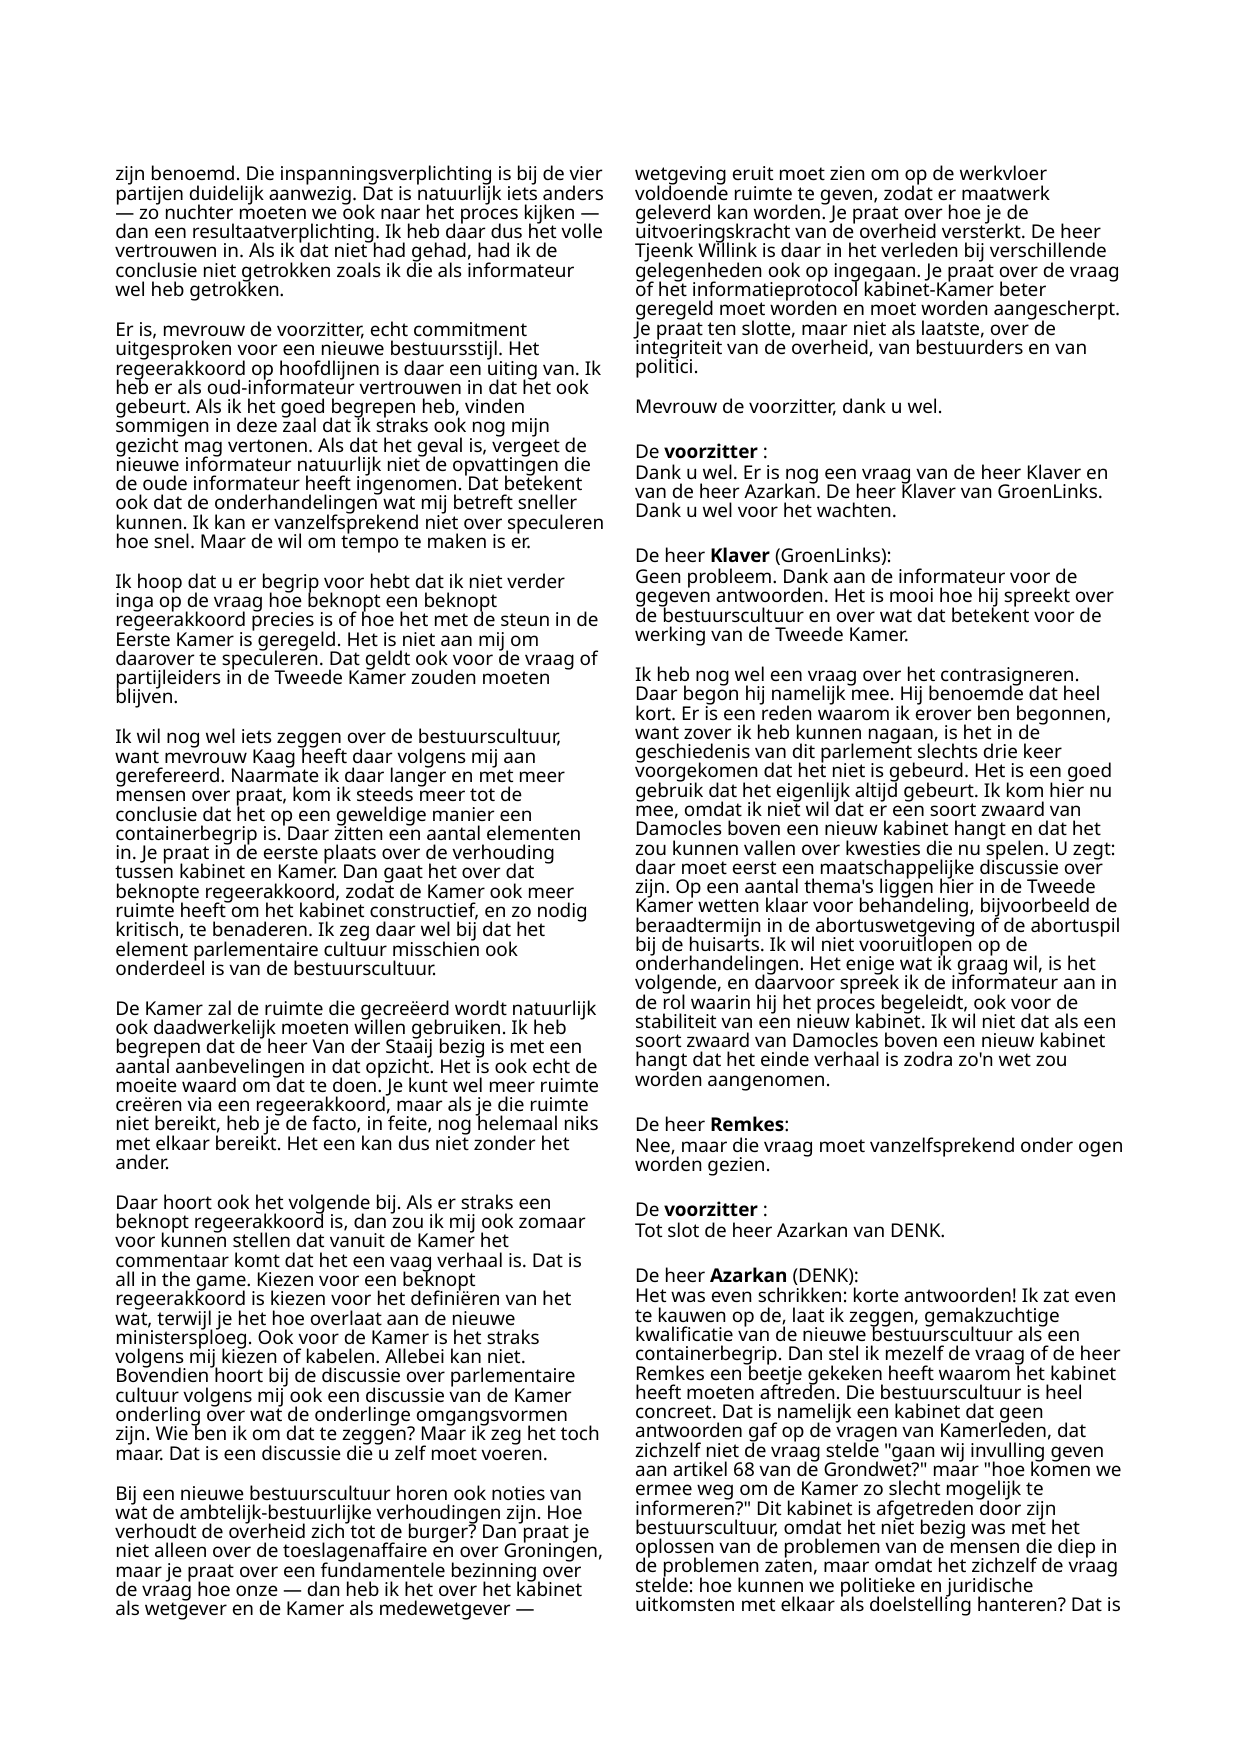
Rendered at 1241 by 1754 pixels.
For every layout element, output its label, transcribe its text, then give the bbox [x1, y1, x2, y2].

text Dank u wel. Er is nog een vraag van de heer Klaver en van de heer Azarkan. De heer Klaver van GroenLinks. Dank u wel voor het wachten. [635, 464, 1125, 522]
text De voorzitter : [635, 438, 1125, 464]
text zijn benoemd. Die inspanningsverplichting is bij de vier partijen duidelijk aanwezig. Dat is natuurlijk iets anders — zo nuchter moeten we ook naar het proces kijken — dan een resultaatverplichting. Ik heb daar dus het volle vertrouwen in. Als ik dat niet had gehad, had ik de conclusie niet getrokken zoals ik die als informateur wel heb getrokken. [115, 165, 605, 300]
text Tot slot de heer Azarkan van DENK. [635, 1222, 1125, 1241]
text Er is, mevrouw de voorzitter, echt commitment uitgesproken voor een nieuwe bestuursstijl. Het regeerakkoord op hoofdlijnen is daar een uiting van. Ik heb er als oud-informateur vertrouwen in dat het ook gebeurt. Als ik het goed begrepen heb, vinden sommigen in deze zaal dat ik straks ook nog mijn gezicht mag vertonen. Als dat het geval is, vergeet de nieuwe informateur natuurlijk niet de opvattingen die de oude informateur heeft ingenomen. Dat betekent ook dat de onderhandelingen wat mij betreft sneller kunnen. Ik kan er vanzelfsprekend niet over speculeren hoe snel. Maar de wil om tempo te maken is er. [115, 321, 605, 552]
text Ik wil nog wel iets zeggen over de bestuurscultuur, want mevrouw Kaag heeft daar volgens mij aan gerefereerd. Naarmate ik daar langer en met meer mensen over praat, kom ik steeds meer tot de conclusie dat het op een geweldige manier een containerbegrip is. Daar zitten een aantal elementen in. Je praat in de eerste plaats over de verhouding tussen kabinet en Kamer. Dan gaat het over dat beknopte regeerakkoord, zodat de Kamer ook meer ruimte heeft om het kabinet constructief, en zo nodig kritisch, te benaderen. Ik zeg daar wel bij dat het element parlementaire cultuur misschien ook onderdeel is van de bestuurscultuur. [115, 728, 605, 979]
text De heer Remkes: [635, 1111, 1125, 1137]
text Geen probleem. Dank aan de informateur voor de gegeven antwoorden. Het is mooi hoe hij spreekt over de bestuurscultuur en over wat dat betekent voor de werking van de Tweede Kamer. [635, 568, 1125, 645]
text Het was even schrikken: korte antwoorden! Ik zat even te kauwen op de, laat ik zeggen, gemakzuchtige kwalificatie van de nieuwe bestuurscultuur als een containerbegrip. Dan stel ik mezelf de vraag of de heer Remkes een beetje gekeken heeft waarom het kabinet heeft moeten aftreden. Die bestuurscultuur is heel concreet. Dat is namelijk een kabinet dat geen antwoorden gaf op de vragen van Kamerleden, dat zichzelf niet de vraag stelde "gaan wij invulling geven aan artikel 68 van de Grondwet?" maar "hoe komen we ermee weg om de Kamer zo slecht mogelijk te informeren?" Dit kabinet is afgetreden door zijn bestuurscultuur, omdat het niet bezig was met het oplossen van de problemen van de mensen die diep in de problemen zaten, maar omdat het zichzelf de vraag stelde: hoe kunnen we politieke en juridische uitkomsten met elkaar als doelstelling hanteren? Dat is [635, 1287, 1125, 1615]
text De Kamer zal de ruimte die gecreëerd wordt natuurlijk ook daadwerkelijk moeten willen gebruiken. Ik heb begrepen dat de heer Van der Staaij bezig is met een aantal aanbevelingen in dat opzicht. Het is ook echt de moeite waard om dat te doen. Je kunt wel meer ruimte creëren via een regeerakkoord, maar als je die ruimte niet bereikt, heb je de facto, in feite, nog helemaal niks met elkaar bereikt. Het een kan dus niet zonder het ander. [115, 1000, 605, 1173]
text De heer Azarkan (DENK): [635, 1262, 1125, 1287]
text Bij een nieuwe bestuurscultuur horen ook noties van wat de ambtelijk-bestuurlijke verhoudingen zijn. Hoe verhoudt de overheid zich tot de burger? Dan praat je niet alleen over de toeslagenaffaire en over Groningen, maar je praat over een fundamentele bezinning over de vraag hoe onze — dan heb ik het over het kabinet als wetgever en de Kamer als medewetgever — [115, 1484, 605, 1619]
text wetgeving eruit moet zien om op de werkvloer voldoende ruimte te geven, zodat er maatwerk geleverd kan worden. Je praat over hoe je de uitvoeringskracht van de overheid versterkt. De heer Tjeenk Willink is daar in het verleden bij verschillende gelegenheden ook op ingegaan. Je praat over de vraag of het informatieprotocol kabinet-Kamer beter geregeld moet worden en moet worden aangescherpt. Je praat ten slotte, maar niet als laatste, over de integriteit van de overheid, van bestuurders en van politici. [635, 165, 1125, 377]
text Nee, maar die vraag moet vanzelfsprekend onder ogen worden gezien. [635, 1137, 1125, 1175]
text Daar hoort ook het volgende bij. Als er straks een beknopt regeerakkoord is, dan zou ik mij ook zomaar voor kunnen stellen dat vanuit de Kamer het commentaar komt dat het een vaag verhaal is. Dat is all in the game. Kiezen voor een beknopt regeerakkoord is kiezen voor het definiëren van het wat, terwijl je het hoe overlaat aan de nieuwe ministersploeg. Ook voor de Kamer is het straks volgens mij kiezen of kabelen. Allebei kan niet. Bovendien hoort bij de discussie over parlementaire cultuur volgens mij ook een discussie van de Kamer onderling over wat de onderlinge omgangsvormen zijn. Wie ben ik om dat te zeggen? Maar ik zeg het toch maar. Dat is een discussie die u zelf moet voeren. [115, 1194, 605, 1464]
text De voorzitter : [635, 1196, 1125, 1222]
text De heer Klaver (GroenLinks): [635, 542, 1125, 568]
text Ik hoop dat u er begrip voor hebt dat ik niet verder inga op de vraag hoe beknopt een beknopt regeerakkoord precies is of hoe het met de steun in de Eerste Kamer is geregeld. Het is niet aan mij om daarover te speculeren. Dat geldt ook voor de vraag of partijleiders in de Tweede Kamer zouden moeten blijven. [115, 573, 605, 708]
text Mevrouw de voorzitter, dank u wel. [635, 398, 1125, 417]
text Ik heb nog wel een vraag over het contrasigneren. Daar begon hij namelijk mee. Hij benoemde dat heel kort. Er is een reden waarom ik erover ben begonnen, want zover ik heb kunnen nagaan, is het in de geschiedenis van dit parlement slechts drie keer voorgekomen dat het niet is gebeurd. Het is een goed gebruik dat het eigenlijk altijd gebeurt. Ik kom hier nu mee, omdat ik niet wil dat er een soort zwaard van Damocles boven een nieuw kabinet hangt en dat het zou kunnen vallen over kwesties die nu spelen. U zegt: daar moet eerst een maatschappelijke discussie over zijn. Op een aantal thema's liggen hier in de Tweede Kamer wetten klaar voor behandeling, bijvoorbeeld de beraadtermijn in de abortuswetgeving of de abortuspil bij de huisarts. Ik wil niet vooruitlopen op de onderhandelingen. Het enige wat ik graag wil, is het volgende, en daarvoor spreek ik de informateur aan in de rol waarin hij het proces begeleidt, ook voor de stabiliteit van een nieuw kabinet. Ik wil niet dat als een soort zwaard van Damocles boven een nieuw kabinet hangt dat het einde verhaal is zodra zo'n wet zou worden aangenomen. [635, 666, 1125, 1090]
